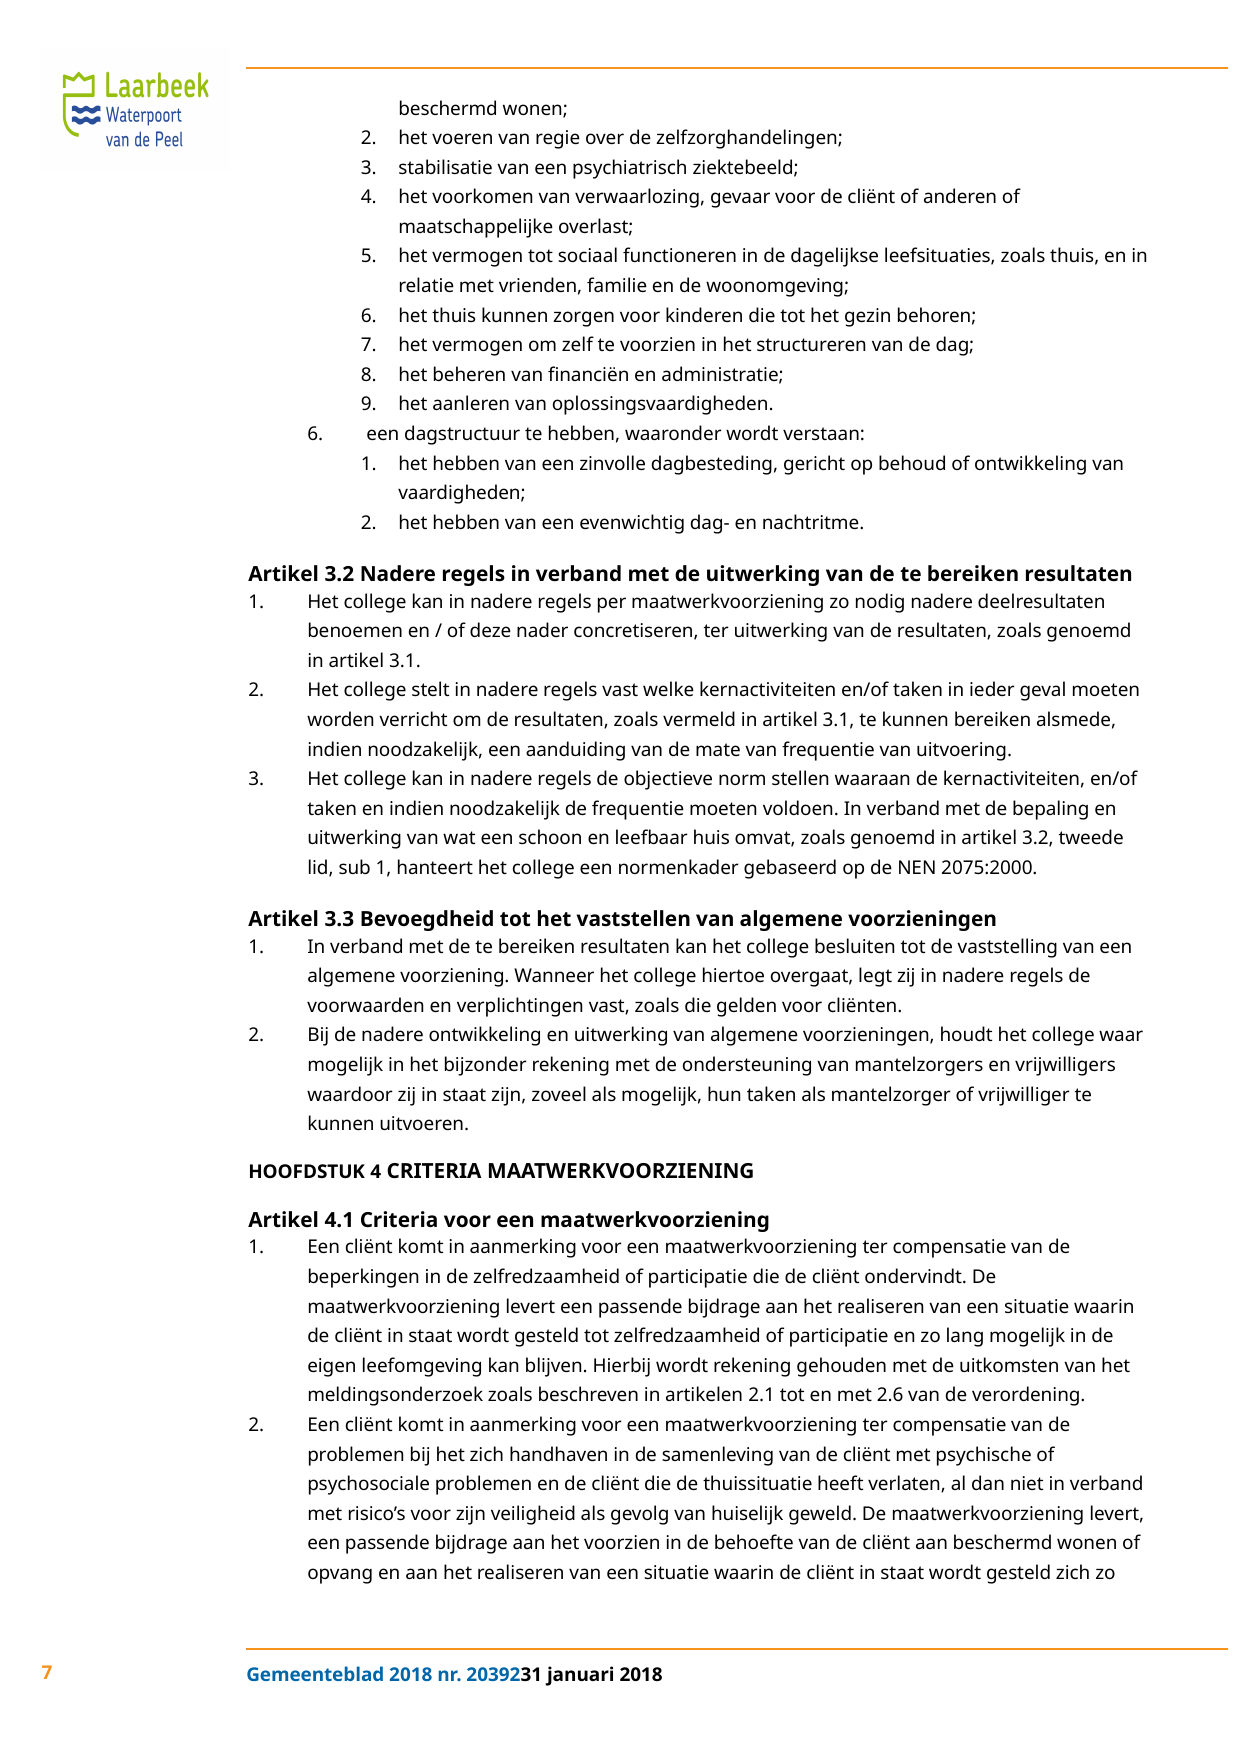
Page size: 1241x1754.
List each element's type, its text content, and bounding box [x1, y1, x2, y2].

list het voorkomen van verwaarlozing, gevaar voor de cliënt of anderen of maatschappelijke overlast; [361, 183, 1152, 239]
list Een cliënt komt in aanmerking voor een maatwerkvoorziening ter compensatie van de problemen bij het zich handhaven in de samenleving van de cliënt met psychische of psychosociale problemen en de cliënt die de thuissituatie heeft verlaten, al dan niet in verband met risico’s voor zijn veiligheid als gevolg van huiselijk geweld. De maatwerkvoorziening levert, een passende bijdrage aan het voorzien in de behoefte van de cliënt aan beschermd wonen of opvang en aan het realiseren van een situatie waarin de cliënt in staat wordt gesteld zich zo [248, 1411, 1152, 1585]
list een dagstructuur te hebben, waaronder wordt verstaan: [307, 420, 1152, 446]
list het hebben van een zinvolle dagbesteding, gericht op behoud of ontwikkeling van vaardigheden; [361, 450, 1152, 505]
text Artikel 3.3 Bevoegdheid tot het vaststellen van algemene voorzieningen [248, 904, 1152, 933]
list Het college kan in nadere regels per maatwerkvoorziening zo nodig nadere deelresultaten benoemen en / of deze nader concretiseren, ter uitwerking van de resultaten, zoals genoemd in artikel 3.1. [248, 588, 1152, 673]
text Artikel 3.2 Nadere regels in verband met de uitwerking van de te bereiken resultaten [248, 559, 1152, 588]
list stabilisatie van een psychiatrisch ziektebeeld; [361, 154, 1152, 180]
list Het college kan in nadere regels de objectieve norm stellen waaraan de kernactiviteiten, en/of taken en indien noodzakelijk de frequentie moeten voldoen. In verband met de bepaling en uitwerking van wat een schoon en leefbaar huis omvat, zoals genoemd in artikel 3.2, tweede lid, sub 1, hanteert het college een normenkader gebaseerd op de NEN 2075:2000. [248, 765, 1152, 880]
list In verband met de te bereiken resultaten kan het college besluiten tot de vaststelling van een algemene voorziening. Wanneer het college hiertoe overgaat, legt zij in nadere regels de voorwaarden en verplichtingen vast, zoals die gelden voor cliënten. [248, 933, 1152, 1018]
list het hebben van een evenwichtig dag- en nachtritme. [361, 509, 1152, 535]
list Bij de nadere ontwikkeling en uitwerking van algemene voorzieningen, houdt het college waar mogelijk in het bijzonder rekening met de ondersteuning van mantelzorgers en vrijwilligers waardoor zij in staat zijn, zoveel als mogelijk, hun taken als mantelzorger of vrijwilliger te kunnen uitvoeren. [248, 1022, 1152, 1136]
picture [41, 47, 231, 172]
list beschermd wonen; [361, 95, 1152, 121]
list het vermogen om zelf te voorzien in het structureren van de dag; [361, 331, 1152, 357]
list Een cliënt komt in aanmerking voor een maatwerkvoorziening ter compensatie van de beperkingen in de zelfredzaamheid of participatie die de cliënt ondervindt. De maatwerkvoorziening levert een passende bijdrage aan het realiseren van een situatie waarin de cliënt in staat wordt gesteld tot zelfredzaamheid of participatie en zo lang mogelijk in de eigen leefomgeving kan blijven. Hierbij wordt rekening gehouden met de uitkomsten van het meldingsonderzoek zoals beschreven in artikelen 2.1 tot en met 2.6 van de verordening. [248, 1234, 1152, 1407]
list Het college stelt in nadere regels vast welke kernactiviteiten en/of taken in ieder geval moeten worden verricht om de resultaten, zoals vermeld in artikel 3.1, te kunnen bereiken alsmede, indien noodzakelijk, een aanduiding van de mate van frequentie van uitvoering. [248, 677, 1152, 761]
list het vermogen tot sociaal functioneren in de dagelijkse leefsituaties, zoals thuis, en in relatie met vrienden, familie en de woonomgeving; [361, 243, 1152, 298]
list het beheren van financiën en administratie; [361, 361, 1152, 387]
text Artikel 4.1 Criteria voor een maatwerkvoorziening [248, 1205, 1152, 1234]
list het aanleren van oplossingsvaardigheden. [361, 391, 1152, 416]
list het thuis kunnen zorgen voor kinderen die tot het gezin behoren; [361, 302, 1152, 328]
list het voeren van regie over de zelfzorghandelingen; [361, 124, 1152, 150]
text HOOFDSTUK 4 CRITERIA MAATWERKVOORZIENING [248, 1156, 1152, 1184]
